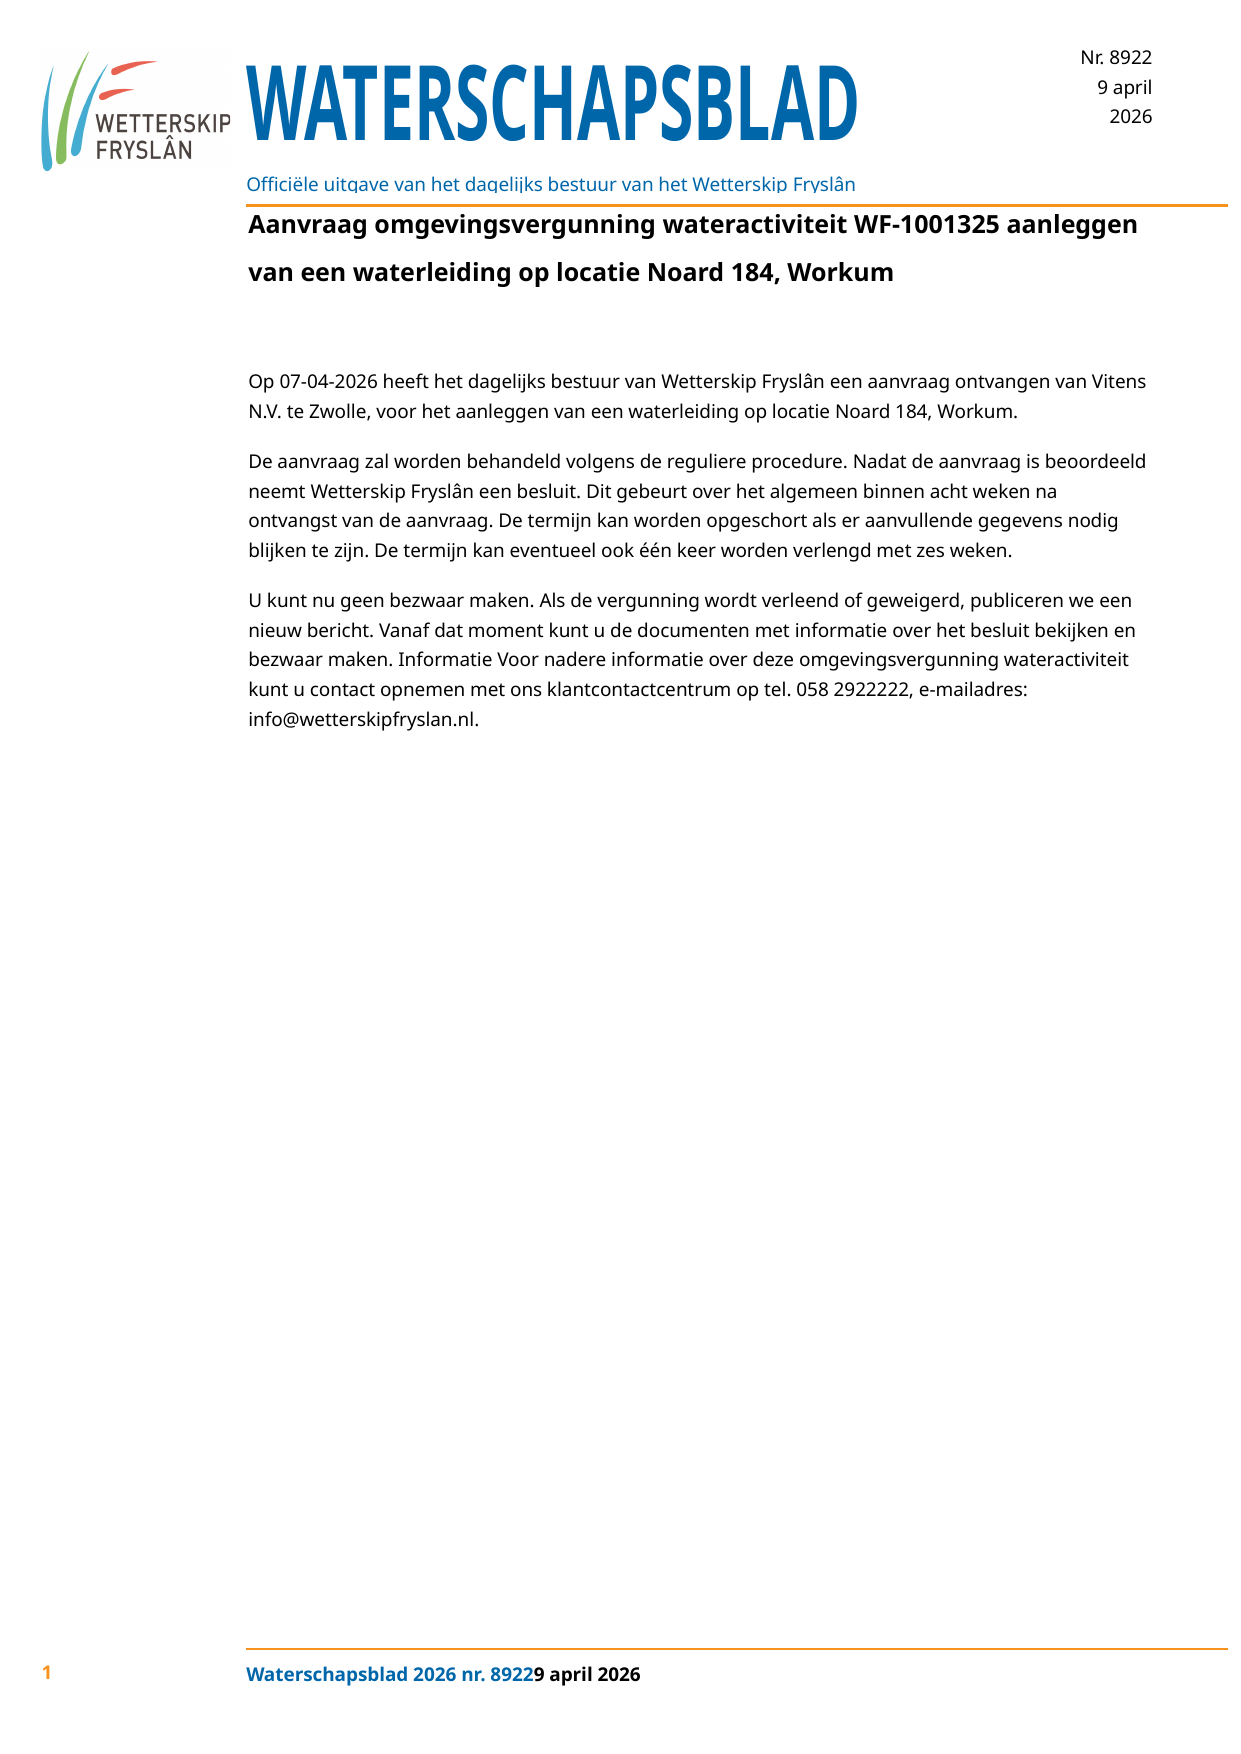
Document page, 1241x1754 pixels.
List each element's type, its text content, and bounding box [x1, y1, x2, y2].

text U kunt nu geen bezwaar maken. Als de vergunning wordt verleend of geweigerd, publiceren we een nieuw bericht. Vanaf dat moment kunt u de documenten met informatie over het besluit bekijken en bezwaar maken. Informatie Voor nadere informatie over deze omgevingsvergunning wateractiviteit kunt u contact opnemen met ons klantcontactcentrum op tel. 058 2922222, e-mailadres: info@wetterskipfryslan.nl. [248, 587, 1152, 732]
text Op 07-04-2026 heeft het dagelijks bestuur van Wetterskip Fryslân een aanvraag ontvangen van Vitens N.V. te Zwolle, voor het aanleggen van een waterleiding op locatie Noard 184, Workum. [248, 368, 1152, 424]
picture [41, 47, 231, 172]
text Aanvraag omgevingsvergunning wateractiviteit WF-1001325 aanleggen van een waterleiding op locatie Noard 184, Workum [248, 207, 1152, 288]
text De aanvraag zal worden behandeld volgens de reguliere procedure. Nadat de aanvraag is beoordeeld neemt Wetterskip Fryslân een besluit. Dit gebeurt over het algemeen binnen acht weken na ontvangst van de aanvraag. De termijn kan worden opgeschort als er aanvullende gegevens nodig blijken te zijn. De termijn kan eventueel ook één keer worden verlengd met zes weken. [248, 448, 1152, 563]
